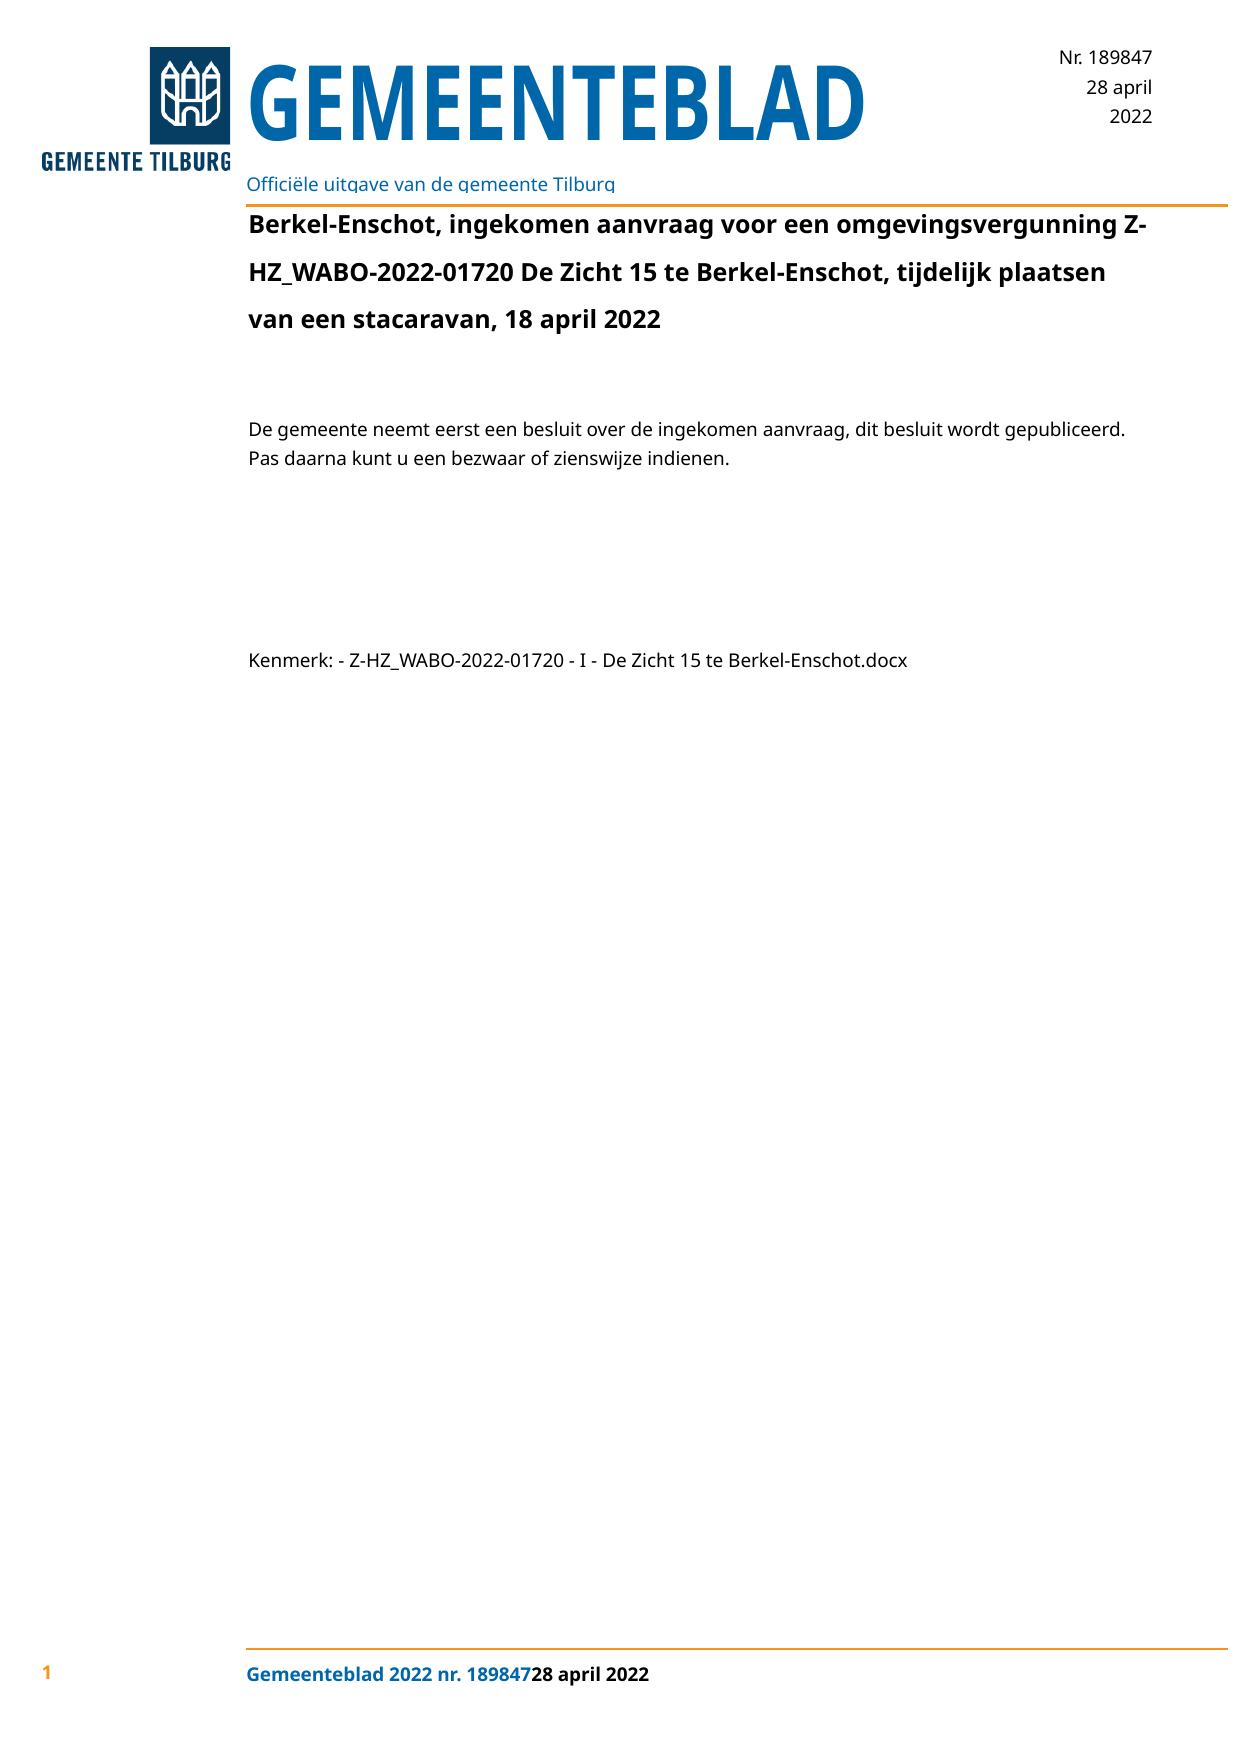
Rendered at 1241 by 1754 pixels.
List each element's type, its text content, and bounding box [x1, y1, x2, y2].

picture [41, 47, 231, 172]
text Berkel-Enschot, ingekomen aanvraag voor een omgevingsvergunning Z-HZ_WABO-2022-01720 De Zicht 15 te Berkel-Enschot, tijdelijk plaatsen van een stacaravan, 18 april 2022 [248, 207, 1152, 336]
text Kenmerk: - Z-HZ_WABO-2022-01720 - I - De Zicht 15 te Berkel-Enschot.docx [248, 647, 1152, 673]
text De gemeente neemt eerst een besluit over de ingekomen aanvraag, dit besluit wordt gepubliceerd. Pas daarna kunt u een bezwaar of zienswijze indienen. [248, 416, 1152, 471]
